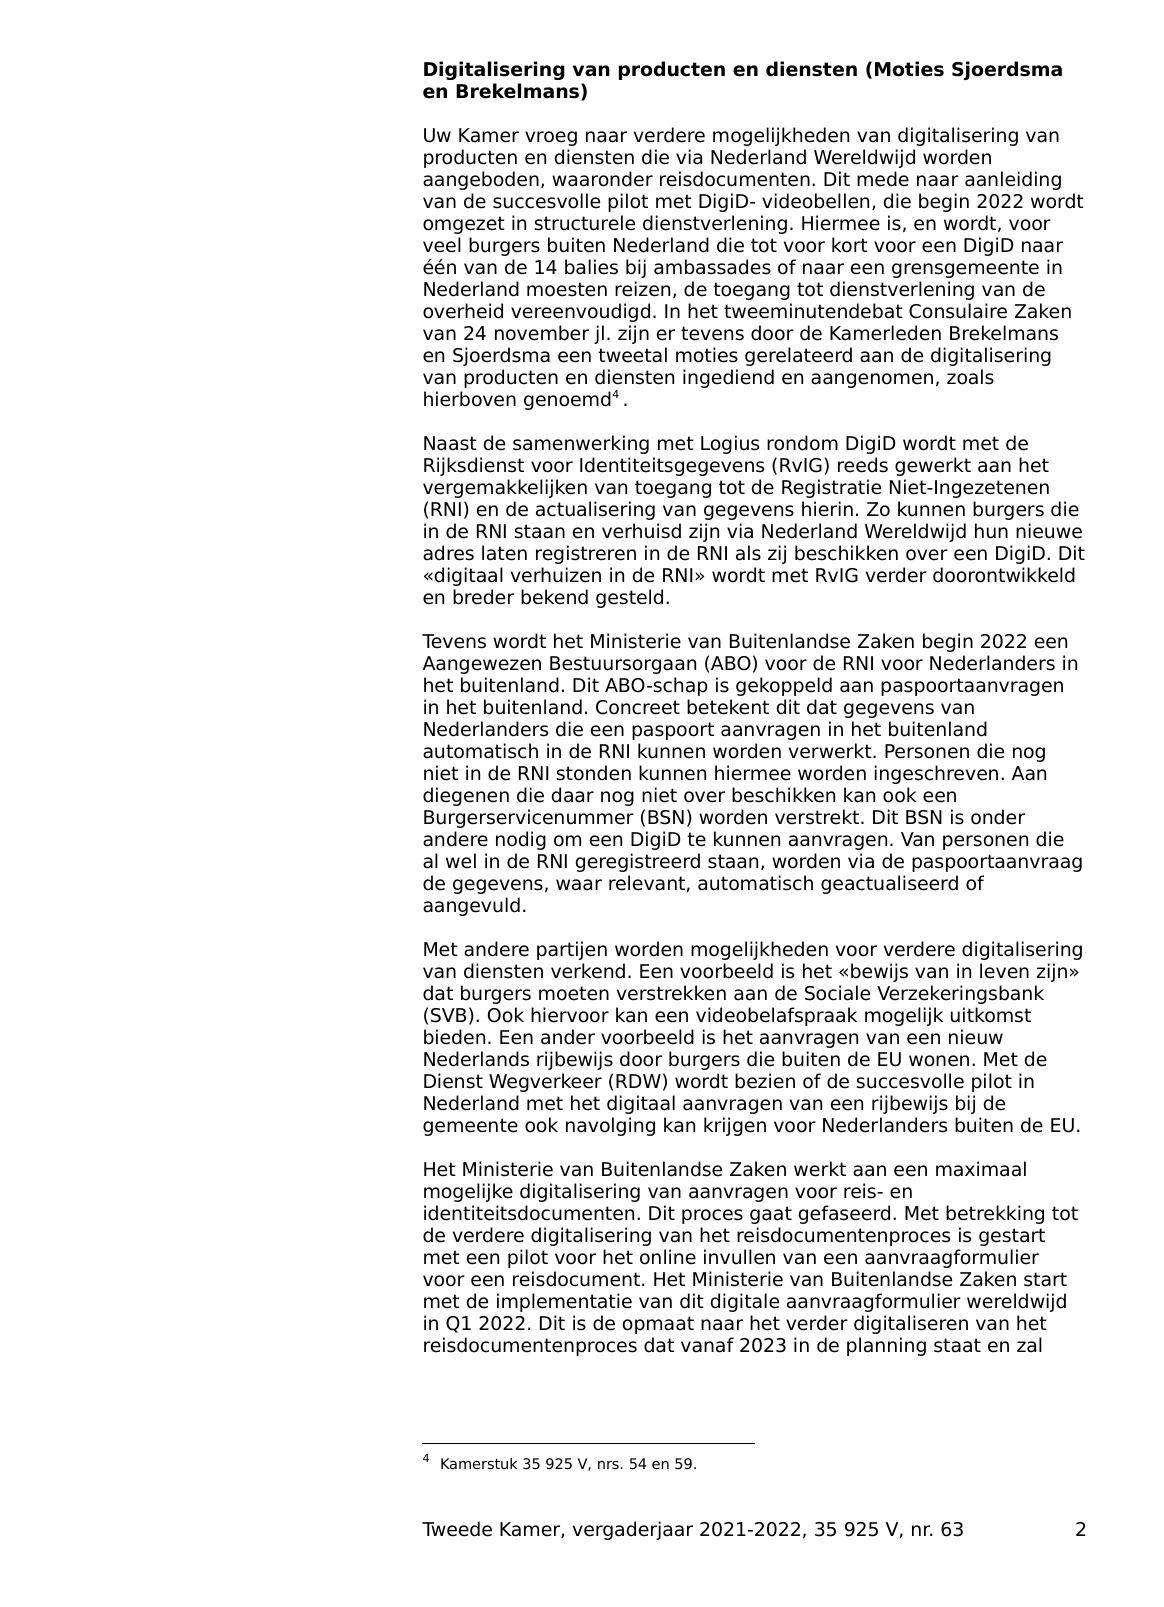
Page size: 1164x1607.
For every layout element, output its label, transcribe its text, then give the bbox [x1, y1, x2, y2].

text Kamerstuk 35 925 V, nrs. 54 en 59. [422, 1452, 1087, 1474]
text Naast de samenwerking met Logius rondom DigiD wordt met de Rijksdienst voor Identiteitsgegevens (RvIG) reeds gewerkt aan het vergemakkelijken van toegang tot de Registratie Niet-Ingezetenen (RNI) en de actualisering van gegevens hierin. Zo kunnen burgers die in de RNI staan en verhuisd zijn via Nederland Wereldwijd hun nieuwe adres laten registreren in de RNI als zij beschikken over een DigiD. Dit «digitaal verhuizen in de RNI» wordt met RvIG verder doorontwikkeld en breder bekend gesteld. [422, 433, 1087, 609]
subtitle Digitalisering van producten en diensten (Moties Sjoerdsma en Brekelmans) [422, 59, 1087, 103]
text Met andere partijen worden mogelijkheden voor verdere digitalisering van diensten verkend. Een voorbeeld is het «bewijs van in leven zijn» dat burgers moeten verstrekken aan de Sociale Verzekeringsbank (SVB). Ook hiervoor kan een videobelafspraak mogelijk uitkomst bieden. Een ander voorbeeld is het aanvragen van een nieuw Nederlands rijbewijs door burgers die buiten de EU wonen. Met de Dienst Wegverkeer (RDW) wordt bezien of de succesvolle pilot in Nederland met het digitaal aanvragen van een rijbewijs bij de gemeente ook navolging kan krijgen voor Nederlanders buiten de EU. [422, 939, 1087, 1137]
text Het Ministerie van Buitenlandse Zaken werkt aan een maximaal mogelijke digitalisering van aanvragen voor reis- en identiteitsdocumenten. Dit proces gaat gefaseerd. Met betrekking tot de verdere digitalisering van het reisdocumentenproces is gestart met een pilot voor het online invullen van een aanvraagformulier voor een reisdocument. Het Ministerie van Buitenlandse Zaken start met de implementatie van dit digitale aanvraagformulier wereldwijd in Q1 2022. Dit is de opmaat naar het verder digitaliseren van het reisdocumentenproces dat vanaf 2023 in de planning staat en zal [422, 1159, 1087, 1357]
text Uw Kamer vroeg naar verdere mogelijkheden van digitalisering van producten en diensten die via Nederland Wereldwijd worden aangeboden, waaronder reisdocumenten. Dit mede naar aanleiding van de succesvolle pilot met DigiD- videobellen, die begin 2022 wordt omgezet in structurele dienstverlening. Hiermee is, en wordt, voor veel burgers buiten Nederland die tot voor kort voor een DigiD naar één van de 14 balies bij ambassades of naar een grensgemeente in Nederland moesten reizen, de toegang tot dienstverlening van de overheid vereenvoudigd. In het tweeminutendebat Consulaire Zaken van 24 november jl. zijn er tevens door de Kamerleden Brekelmans en Sjoerdsma een tweetal moties gerelateerd aan de digitalisering van producten en diensten ingediend en aangenomen, zoals hierboven genoemd. [422, 125, 1087, 411]
text Tevens wordt het Ministerie van Buitenlandse Zaken begin 2022 een Aangewezen Bestuursorgaan (ABO) voor de RNI voor Nederlanders in het buitenland. Dit ABO-schap is gekoppeld aan paspoortaanvragen in het buitenland. Concreet betekent dit dat gegevens van Nederlanders die een paspoort aanvragen in het buitenland automatisch in de RNI kunnen worden verwerkt. Personen die nog niet in de RNI stonden kunnen hiermee worden ingeschreven. Aan diegenen die daar nog niet over beschikken kan ook een Burgerservicenummer (BSN) worden verstrekt. Dit BSN is onder andere nodig om een DigiD te kunnen aanvragen. Van personen die al wel in de RNI geregistreerd staan, worden via de paspoortaanvraag de gegevens, waar relevant, automatisch geactualiseerd of aangevuld. [422, 631, 1087, 917]
